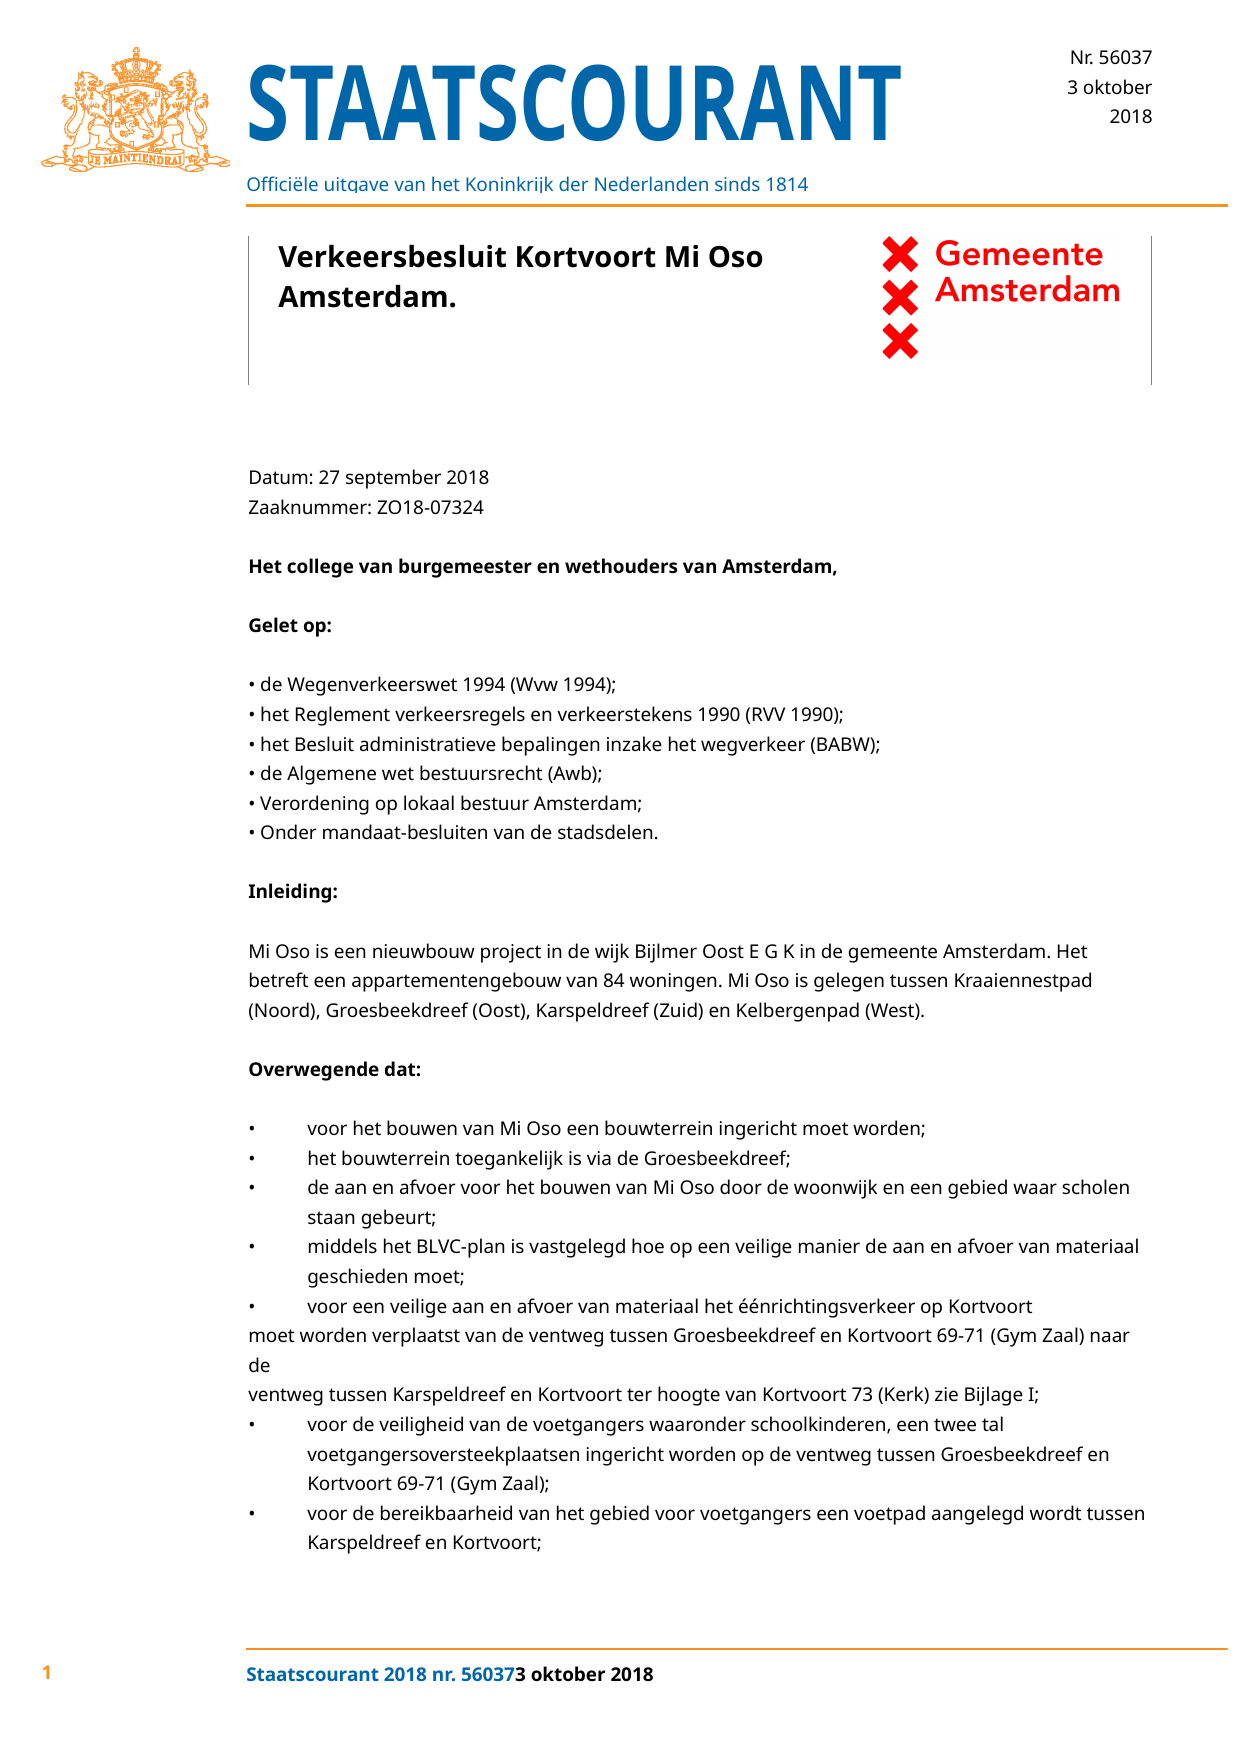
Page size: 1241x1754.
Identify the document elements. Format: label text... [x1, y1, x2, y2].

text Datum: 27 september 2018 [248, 464, 1152, 490]
text Gelet op: [248, 612, 1152, 638]
list voor een veilige aan en afvoer van materiaal het éénrichtingsverkeer op Kortvoort [248, 1293, 1152, 1319]
text moet worden verplaatst van de ventweg tussen Groesbeekdreef en Kortvoort 69-71 (Gym Zaal) naar de [248, 1322, 1152, 1378]
picture [882, 236, 1119, 359]
text • de Wegenverkeerswet 1994 (Wvw 1994); [248, 672, 1152, 697]
text Het college van burgemeester en wethouders van Amsterdam, [248, 553, 1152, 579]
text Zaaknummer: ZO18-07324 [248, 494, 1152, 520]
text • Onder mandaat-besluiten van de stadsdelen. [248, 819, 1152, 845]
list de aan en afvoer voor het bouwen van Mi Oso door de woonwijk en een gebied waar scholen staan gebeurt; [248, 1174, 1152, 1230]
list middels het BLVC-plan is vastgelegd hoe op een veilige manier de aan en afvoer van materiaal geschieden moet; [248, 1234, 1152, 1289]
text Mi Oso is een nieuwbouw project in de wijk Bijlmer Oost E G K in de gemeente Amsterdam. Het betreft een appartementengebouw van 84 woningen. Mi Oso is gelegen tussen Kraaiennestpad (Noord), Groesbeekdreef (Oost), Karspeldreef (Zuid) en Kelbergenpad (West). [248, 938, 1152, 1023]
text • de Algemene wet bestuursrecht (Awb); [248, 760, 1152, 786]
list voor de veiligheid van de voetgangers waaronder schoolkinderen, een twee tal voetgangersoversteekplaatsen ingericht worden op de ventweg tussen Groesbeekdreef en Kortvoort 69-71 (Gym Zaal); [248, 1411, 1152, 1496]
list voor de bereikbaarheid van het gebied voor voetgangers een voetpad aangelegd wordt tussen Karspeldreef en Kortvoort; [248, 1500, 1152, 1555]
text • Verordening op lokaal bestuur Amsterdam; [248, 790, 1152, 816]
table_header [850, 236, 1151, 385]
text • het Besluit administratieve bepalingen inzake het wegverkeer (BABW); [248, 731, 1152, 757]
text Overwegende dat: [248, 1056, 1152, 1082]
text • het Reglement verkeersregels en verkeerstekens 1990 (RVV 1990); [248, 701, 1152, 727]
list voor het bouwen van Mi Oso een bouwterrein ingericht moet worden; [248, 1115, 1152, 1141]
table_header Verkeersbesluit Kortvoort Mi Oso Amsterdam. [249, 236, 850, 385]
text Inleiding: [248, 879, 1152, 904]
picture [41, 47, 231, 172]
text ventweg tussen Karspeldreef en Kortvoort ter hoogte van Kortvoort 73 (Kerk) zie Bijlage I; [248, 1382, 1152, 1407]
list het bouwterrein toegankelijk is via de Groesbeekdreef; [248, 1145, 1152, 1171]
